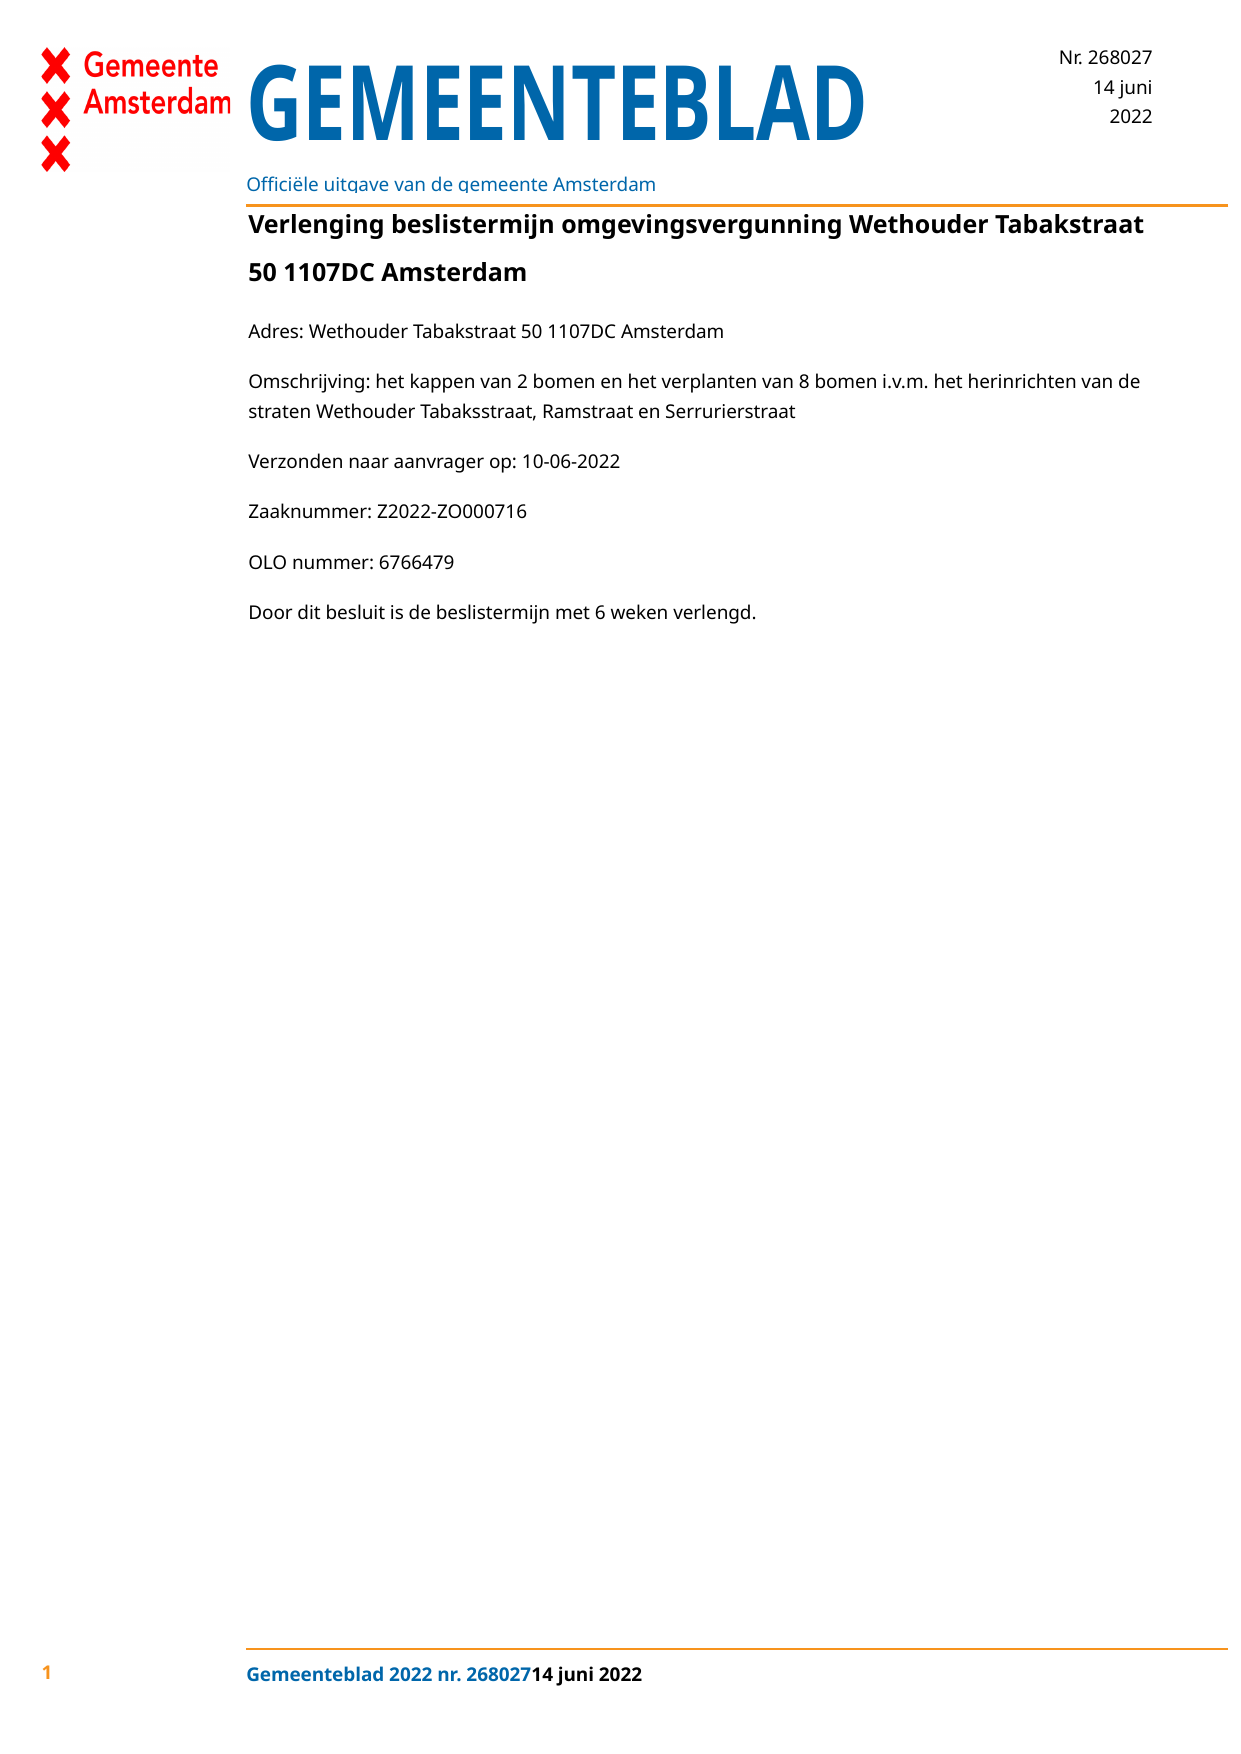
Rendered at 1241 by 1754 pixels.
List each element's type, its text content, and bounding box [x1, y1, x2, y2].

text Verlenging beslistermijn omgevingsvergunning Wethouder Tabakstraat 50 1107DC Amsterdam [248, 207, 1152, 288]
picture [41, 47, 231, 172]
text OLO nummer: 6766479 [248, 549, 1152, 575]
text Adres: Wethouder Tabakstraat 50 1107DC Amsterdam [248, 318, 1152, 344]
text Verzonden naar aanvrager op: 10-06-2022 [248, 448, 1152, 474]
text Zaaknummer: Z2022-ZO000716 [248, 499, 1152, 524]
text Omschrijving: het kappen van 2 bomen en het verplanten van 8 bomen i.v.m. het herinrichten van de straten Wethouder Tabaksstraat, Ramstraat en Serrurierstraat [248, 368, 1152, 424]
text Door dit besluit is de beslistermijn met 6 weken verlengd. [248, 599, 1152, 625]
